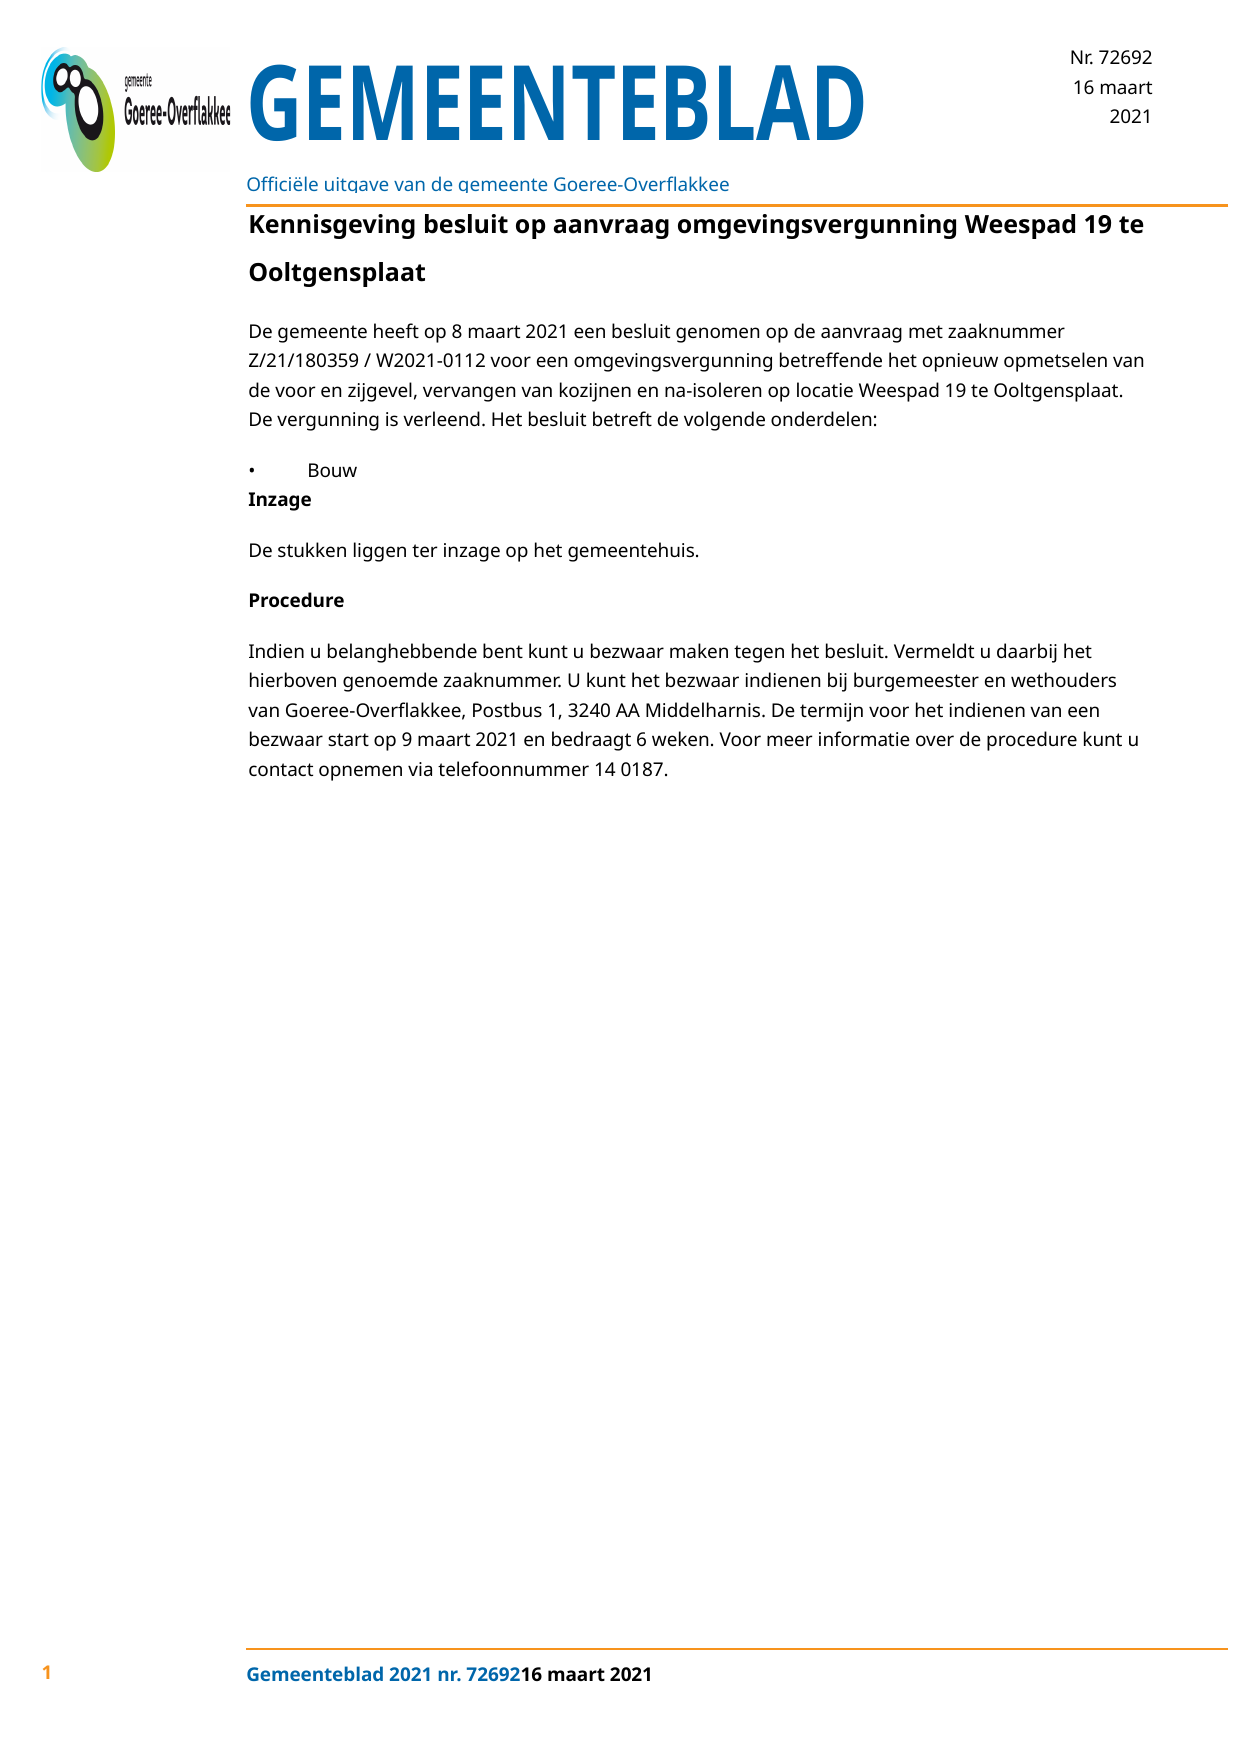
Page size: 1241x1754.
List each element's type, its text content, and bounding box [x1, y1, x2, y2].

picture [41, 47, 231, 172]
text Kennisgeving besluit op aanvraag omgevingsvergunning Weespad 19 te Ooltgensplaat [248, 207, 1152, 288]
text Inzage [248, 487, 1152, 512]
text Indien u belanghebbende bent kunt u bezwaar maken tegen het besluit. Vermeldt u daarbij het hierboven genoemde zaaknummer. U kunt het bezwaar indienen bij burgemeester en wethouders van Goeree-Overflakkee, Postbus 1, 3240 AA Middelharnis. De termijn voor het indienen van een bezwaar start op 9 maart 2021 en bedraagt 6 weken. Voor meer informatie over de procedure kunt u contact opnemen via telefoonnummer 14 0187. [248, 638, 1152, 782]
text De stukken liggen ter inzage op het gemeentehuis. [248, 537, 1152, 563]
text Procedure [248, 587, 1152, 613]
text De gemeente heeft op 8 maart 2021 een besluit genomen op de aanvraag met zaaknummer Z/21/180359 / W2021-0112 voor een omgevingsvergunning betreffende het opnieuw opmetselen van de voor en zijgevel, vervangen van kozijnen en na-isoleren op locatie Weespad 19 te Ooltgensplaat. De vergunning is verleend. Het besluit betreft de volgende onderdelen: [248, 318, 1152, 432]
list Bouw [248, 457, 1152, 483]
